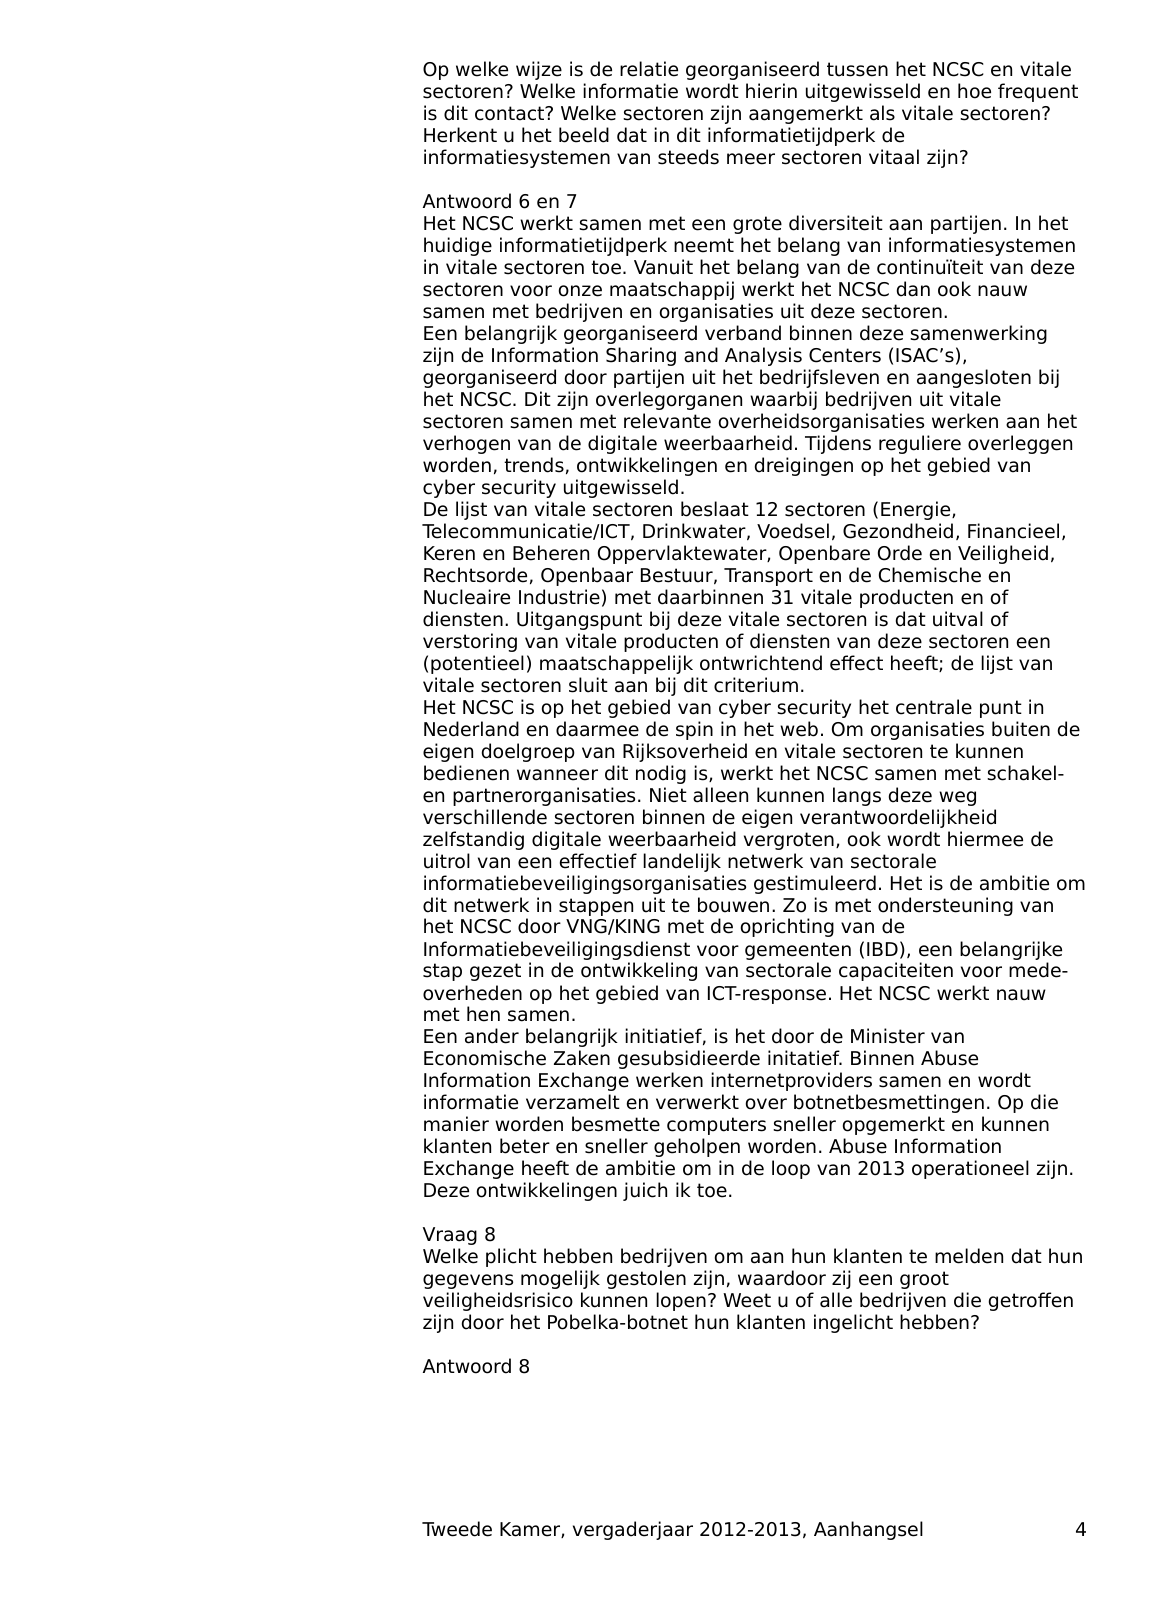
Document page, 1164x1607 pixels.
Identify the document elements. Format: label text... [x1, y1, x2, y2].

text Welke plicht hebben bedrijven om aan hun klanten te melden dat hun gegevens mogelijk gestolen zijn, waardoor zij een groot veiligheidsrisico kunnen lopen? Weet u of alle bedrijven die getroffen zijn door het Pobelka-botnet hun klanten ingelicht hebben? [422, 1246, 1087, 1334]
text Het NCSC werkt samen met een grote diversiteit aan partijen. In het huidige informatietijdperk neemt het belang van informatiesystemen in vitale sectoren toe. Vanuit het belang van de continuïteit van deze sectoren voor onze maatschappij werkt het NCSC dan ook nauw samen met bedrijven en organisaties uit deze sectoren. [422, 213, 1087, 323]
text Op welke wijze is de relatie georganiseerd tussen het NCSC en vitale sectoren? Welke informatie wordt hierin uitgewisseld en hoe frequent is dit contact? Welke sectoren zijn aangemerkt als vitale sectoren? Herkent u het beeld dat in dit informatietijdperk de informatiesystemen van steeds meer sectoren vitaal zijn? [422, 59, 1087, 169]
text De lijst van vitale sectoren beslaat 12 sectoren (Energie, Telecommunicatie/ICT, Drinkwater, Voedsel, Gezondheid, Financieel, Keren en Beheren Oppervlaktewater, Openbare Orde en Veiligheid, Rechtsorde, Openbaar Bestuur, Transport en de Chemische en Nucleaire Industrie) met daarbinnen 31 vitale producten en of diensten. Uitgangspunt bij deze vitale sectoren is dat uitval of verstoring van vitale producten of diensten van deze sectoren een (potentieel) maatschappelijk ontwrichtend effect heeft; de lijst van vitale sectoren sluit aan bij dit criterium. [422, 499, 1087, 697]
text Een ander belangrijk initiatief, is het door de Minister van Economische Zaken gesubsidieerde initatief. Binnen Abuse Information Exchange werken internetproviders samen en wordt informatie verzamelt en verwerkt over botnetbesmettingen. Op die manier worden besmette computers sneller opgemerkt en kunnen klanten beter en sneller geholpen worden. Abuse Information Exchange heeft de ambitie om in de loop van 2013 operationeel zijn. Deze ontwikkelingen juich ik toe. [422, 1026, 1087, 1202]
text Het NCSC is op het gebied van cyber security het centrale punt in Nederland en daarmee de spin in het web. Om organisaties buiten de eigen doelgroep van Rijksoverheid en vitale sectoren te kunnen bedienen wanneer dit nodig is, werkt het NCSC samen met schakel- en partnerorganisaties. Niet alleen kunnen langs deze weg verschillende sectoren binnen de eigen verantwoordelijkheid zelfstandig digitale weerbaarheid vergroten, ook wordt hiermee de uitrol van een effectief landelijk netwerk van sectorale informatiebeveiligingsorganisaties gestimuleerd. Het is de ambitie om dit netwerk in stappen uit te bouwen. Zo is met ondersteuning van het NCSC door VNG/KING met de oprichting van de Informatiebeveiligingsdienst voor gemeenten (IBD), een belangrijke stap gezet in de ontwikkeling van sectorale capaciteiten voor mede-overheden op het gebied van ICT-response. Het NCSC werkt nauw met hen samen. [422, 697, 1087, 1026]
text Antwoord 8 [422, 1356, 1087, 1378]
text Een belangrijk georganiseerd verband binnen deze samenwerking zijn de Information Sharing and Analysis Centers (ISAC’s), georganiseerd door partijen uit het bedrijfsleven en aangesloten bij het NCSC. Dit zijn overlegorganen waarbij bedrijven uit vitale sectoren samen met relevante overheidsorganisaties werken aan het verhogen van de digitale weerbaarheid. Tijdens reguliere overleggen worden, trends, ontwikkelingen en dreigingen op het gebied van cyber security uitgewisseld. [422, 323, 1087, 499]
text Vraag 8 [422, 1224, 1087, 1246]
text Antwoord 6 en 7 [422, 191, 1087, 213]
